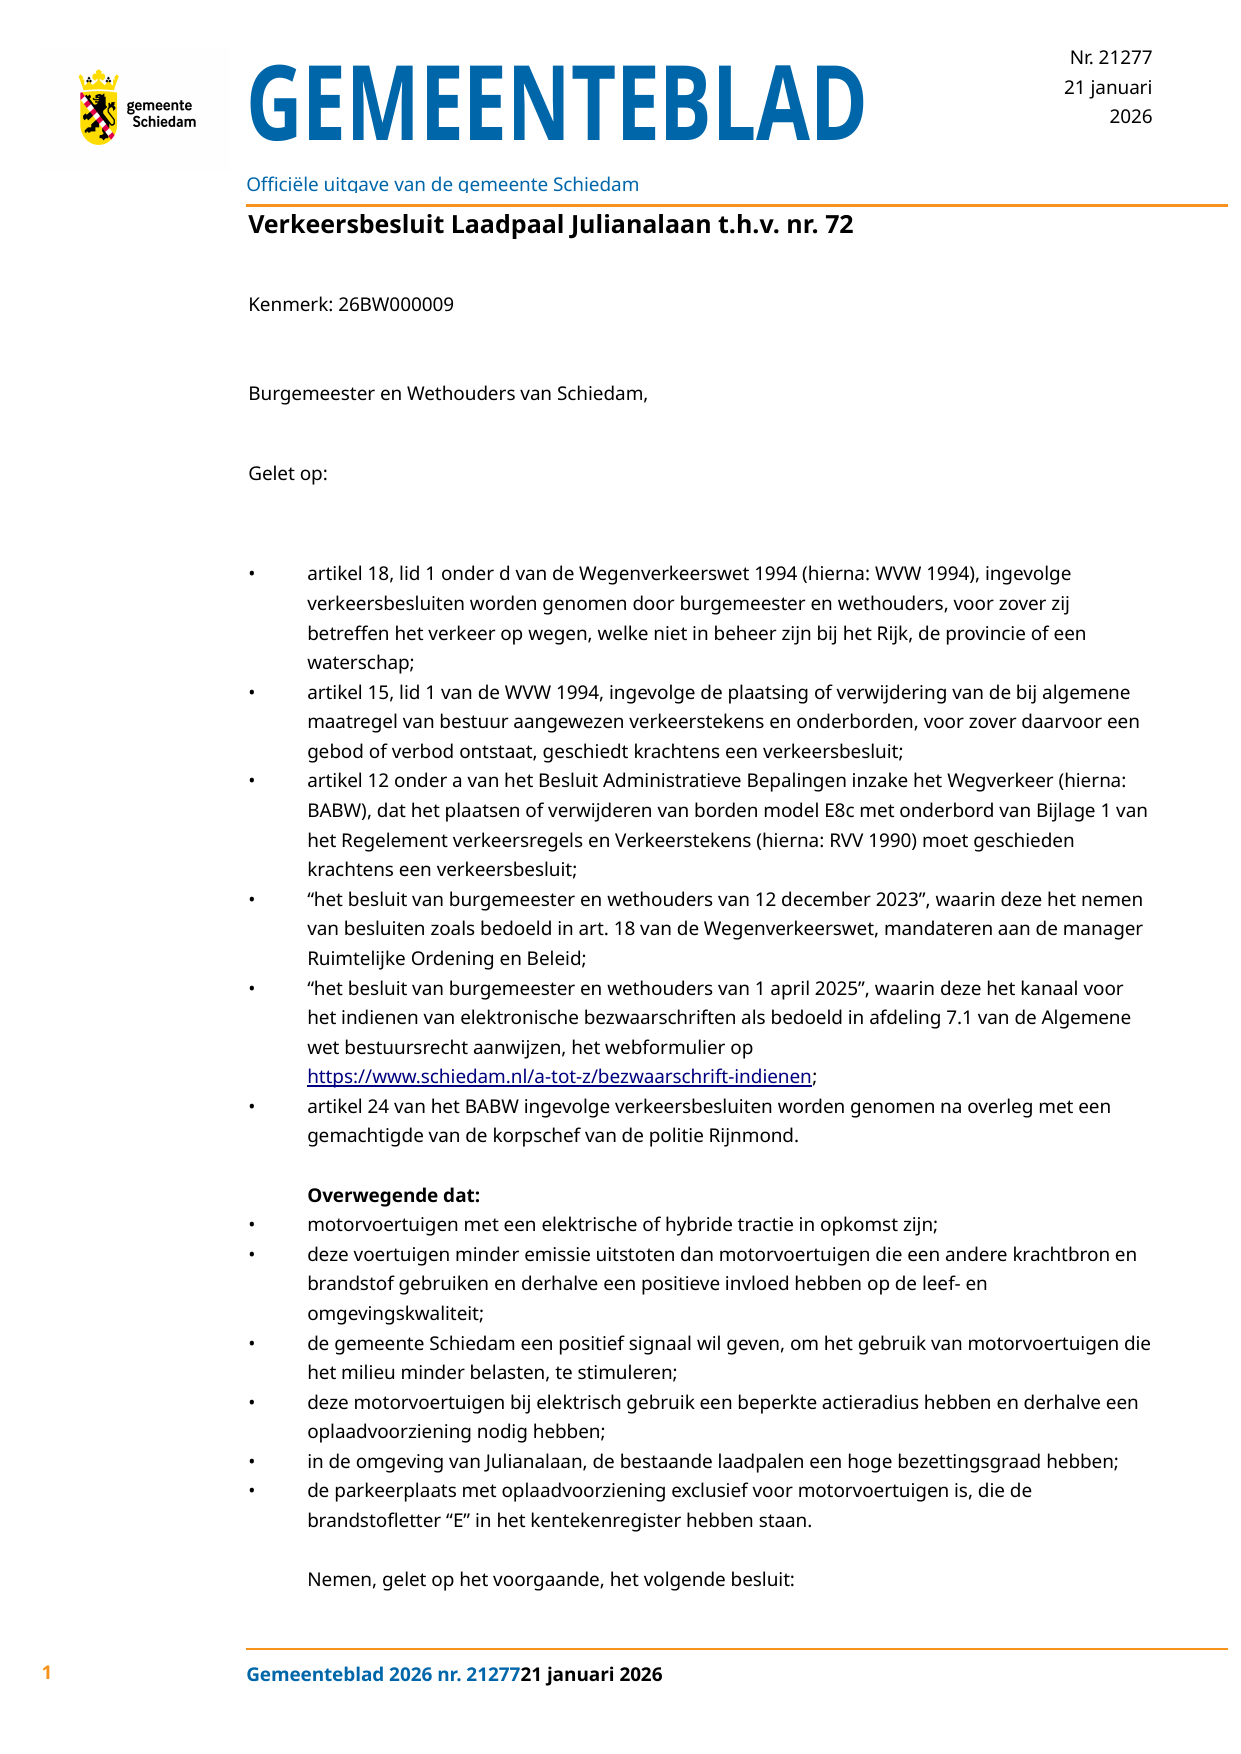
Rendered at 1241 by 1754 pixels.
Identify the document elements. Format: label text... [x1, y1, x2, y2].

list artikel 15, lid 1 van de WVW 1994, ingevolge de plaatsing of verwijdering van de bij algemene maatregel van bestuur aangewezen verkeerstekens en onderborden, voor zover daarvoor een gebod of verbod ontstaat, geschiedt krachtens een verkeersbesluit; [248, 679, 1152, 764]
list artikel 24 van het BABW ingevolge verkeersbesluiten worden genomen na overleg met een gemachtigde van de korpschef van de politie Rijnmond. [248, 1093, 1152, 1148]
text Verkeersbesluit Laadpaal Julianalaan t.h.v. nr. 72 [248, 207, 1152, 241]
list artikel 12 onder a van het Besluit Administratieve Bepalingen inzake het Wegverkeer (hierna: BABW), dat het plaatsen of verwijderen van borden model E8c met onderbord van Bijlage 1 van het Regelement verkeersregels en Verkeerstekens (hierna: RVV 1990) moet geschieden krachtens een verkeersbesluit; [248, 768, 1152, 882]
list de parkeerplaats met oplaadvoorziening exclusief voor motorvoertuigen is, die de brandstofletter “E” in het kentekenregister hebben staan. [248, 1478, 1152, 1533]
text Burgemeester en Wethouders van Schiedam, [248, 380, 1152, 406]
list artikel 18, lid 1 onder d van de Wegenverkeerswet 1994 (hierna: WVW 1994), ingevolge verkeersbesluiten worden genomen door burgemeester en wethouders, voor zover zij betreffen het verkeer op wegen, welke niet in beheer zijn bij het Rijk, de provincie of een waterschap; [248, 561, 1152, 675]
list Overwegende dat: [248, 1182, 1152, 1208]
text Gelet op: [248, 460, 1152, 486]
list “het besluit van burgemeester en wethouders van 1 april 2025”, waarin deze het kanaal voor het indienen van elektronische bezwaarschriften als bedoeld in afdeling 7.1 van de Algemene wet bestuursrecht aanwijzen, het webformulier op https://www.schiedam.nl/a-tot-z/bezwaarschrift-indienen; [248, 975, 1152, 1089]
list deze voertuigen minder emissie uitstoten dan motorvoertuigen die een andere krachtbron en brandstof gebruiken en derhalve een positieve invloed hebben op de leef- en omgevingskwaliteit; [248, 1241, 1152, 1326]
list Nemen, gelet op het voorgaande, het volgende besluit: [248, 1566, 1152, 1592]
list “het besluit van burgemeester en wethouders van 12 december 2023”, waarin deze het nemen van besluiten zoals bedoeld in art. 18 van de Wegenverkeerswet, mandateren aan de manager Ruimtelijke Ordening en Beleid; [248, 886, 1152, 971]
list motorvoertuigen met een elektrische of hybride tractie in opkomst zijn; [248, 1211, 1152, 1237]
list deze motorvoertuigen bij elektrisch gebruik een beperkte actieradius hebben en derhalve een oplaadvoorziening nodig hebben; [248, 1389, 1152, 1444]
list in de omgeving van Julianalaan, de bestaande laadpalen een hoge bezettingsgraad hebben; [248, 1448, 1152, 1474]
list de gemeente Schiedam een positief signaal wil geven, om het gebruik van motorvoertuigen die het milieu minder belasten, te stimuleren; [248, 1330, 1152, 1385]
picture [41, 47, 231, 172]
text Kenmerk: 26BW000009 [248, 291, 1152, 317]
